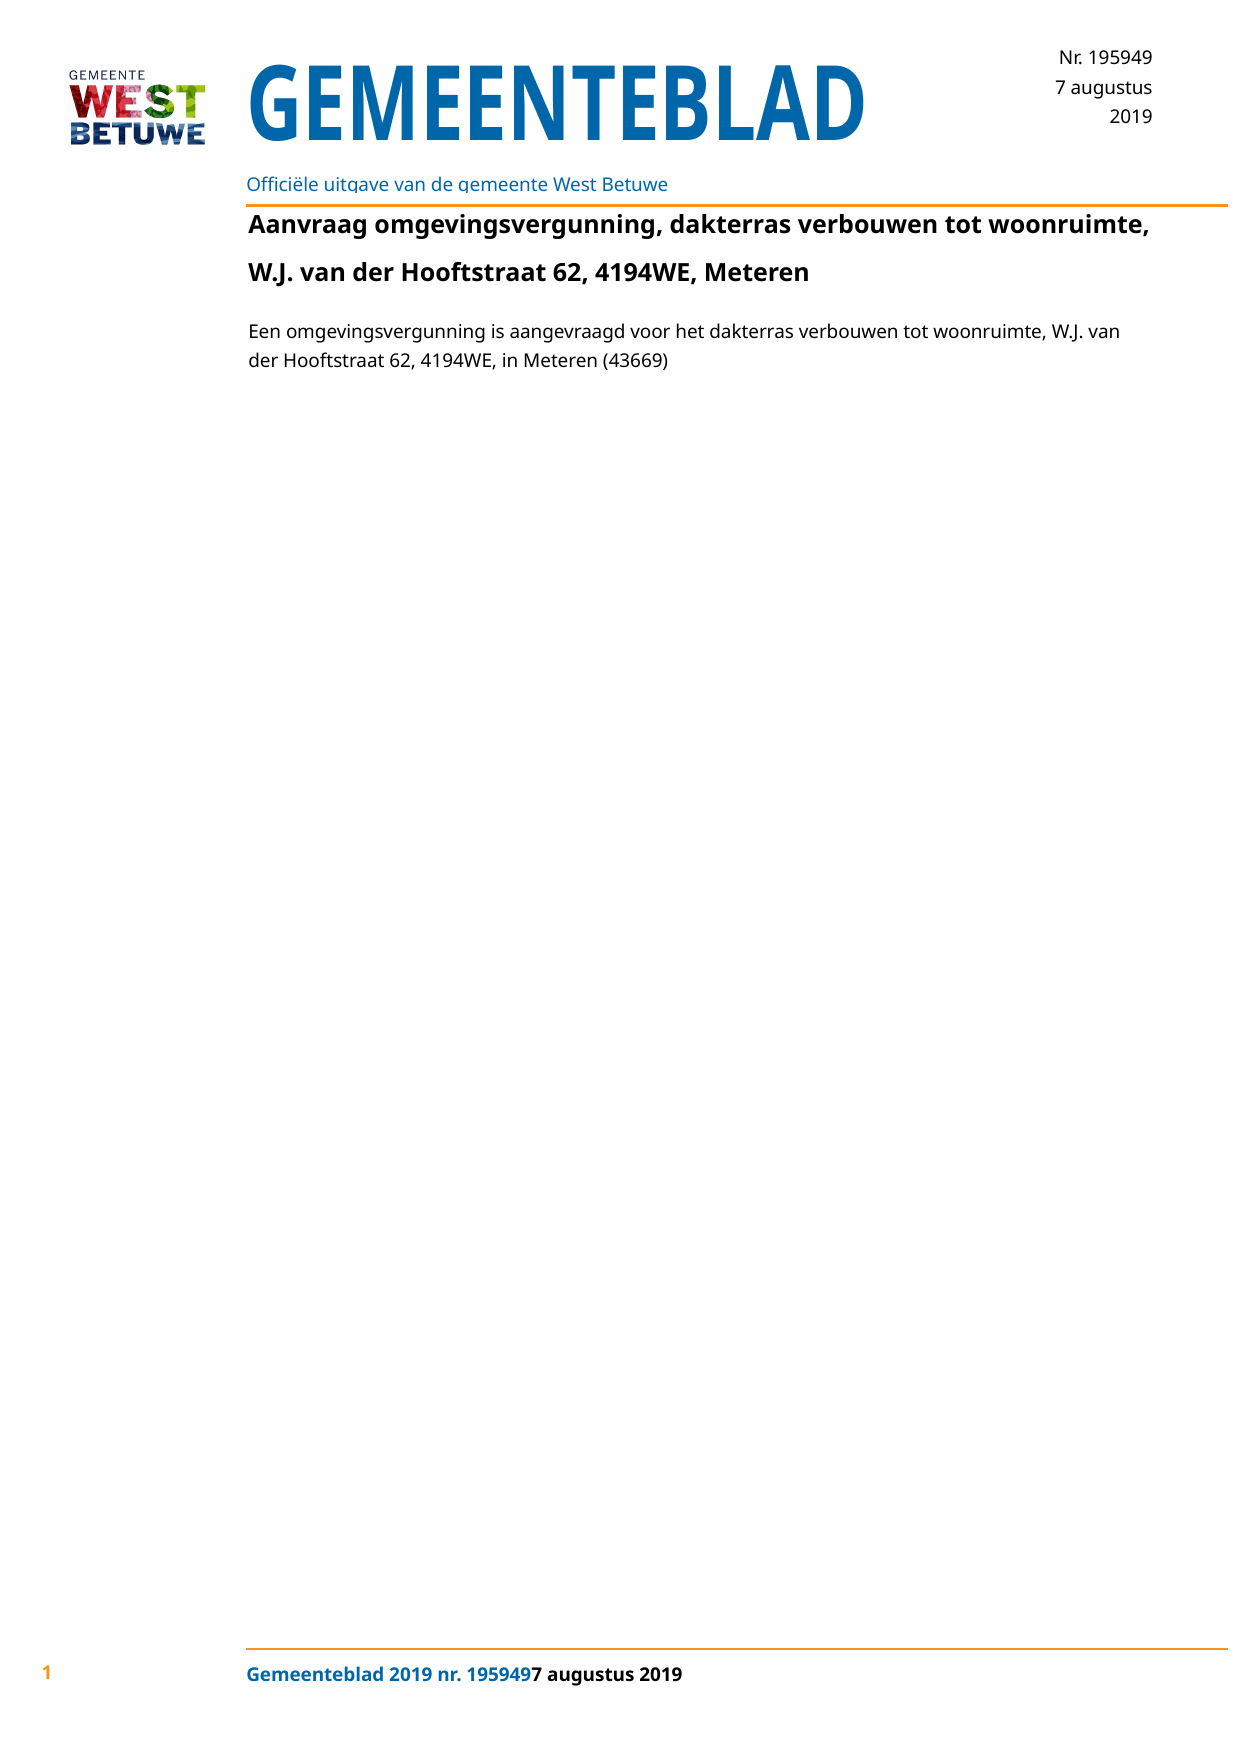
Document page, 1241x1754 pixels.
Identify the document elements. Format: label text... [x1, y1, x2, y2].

text Aanvraag omgevingsvergunning, dakterras verbouwen tot woonruimte, W.J. van der Hooftstraat 62, 4194WE, Meteren [248, 207, 1152, 288]
text Een omgevingsvergunning is aangevraagd voor het dakterras verbouwen tot woonruimte, W.J. van der Hooftstraat 62, 4194WE, in Meteren (43669) [248, 318, 1152, 373]
picture [41, 47, 231, 172]
